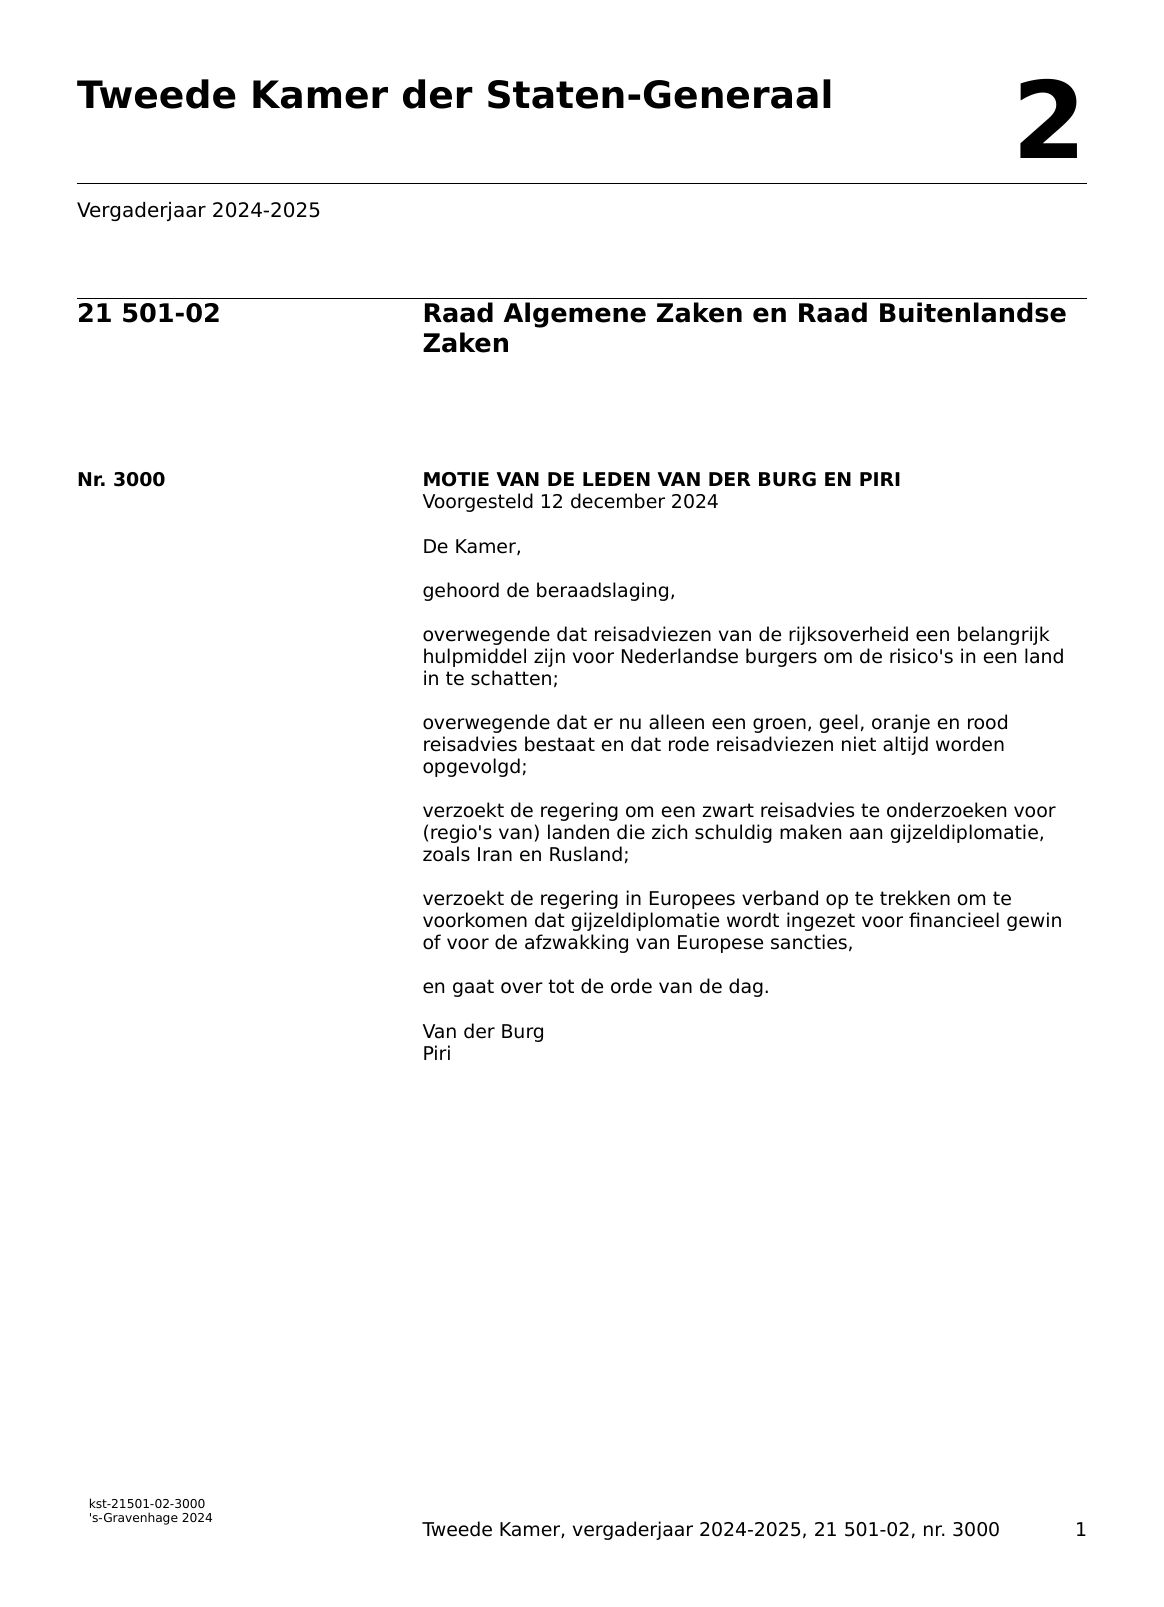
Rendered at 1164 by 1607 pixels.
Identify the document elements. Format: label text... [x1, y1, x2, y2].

text Voorgesteld 12 december 2024 [422, 491, 1087, 513]
table_header Tweede Kamer der Staten-Generaal [77, 59, 886, 183]
text Van der Burg [422, 1021, 1087, 1042]
text gehoord de beraadslaging, [422, 580, 1087, 602]
subtitle Nr. 3000 MOTIE VAN DE LEDEN VAN DER BURG EN PIRI [77, 469, 1087, 491]
table_cell Vergaderjaar 2024-2025 [77, 184, 1087, 298]
text overwegende dat er nu alleen een groen, geel, oranje en rood reisadvies bestaat en dat rode reisadviezen niet altijd worden opgevolgd; [422, 712, 1087, 778]
text verzoekt de regering om een zwart reisadvies te onderzoeken voor (regio's van) landen die zich schuldig maken aan gijzeldiplomatie, zoals Iran en Rusland; [422, 800, 1087, 866]
text Piri [422, 1042, 1087, 1064]
text en gaat over tot de orde van de dag. [422, 976, 1087, 998]
text verzoekt de regering in Europees verband op te trekken om te voorkomen dat gijzeldiplomatie wordt ingezet voor financieel gewin of voor de afzwakking van Europese sancties, [422, 888, 1087, 954]
table_header 2 [886, 59, 1087, 183]
text De Kamer, [422, 536, 1087, 557]
text kst-21501-02-3000 [88, 1497, 323, 1511]
subtitle 21 501-02 Raad Algemene Zaken en Raad Buitenlandse Zaken [77, 299, 1087, 358]
text 's-Gravenhage 2024 [88, 1511, 323, 1525]
text overwegende dat reisadviezen van de rijksoverheid een belangrijk hulpmiddel zijn voor Nederlandse burgers om de risico's in een land in te schatten; [422, 624, 1087, 690]
